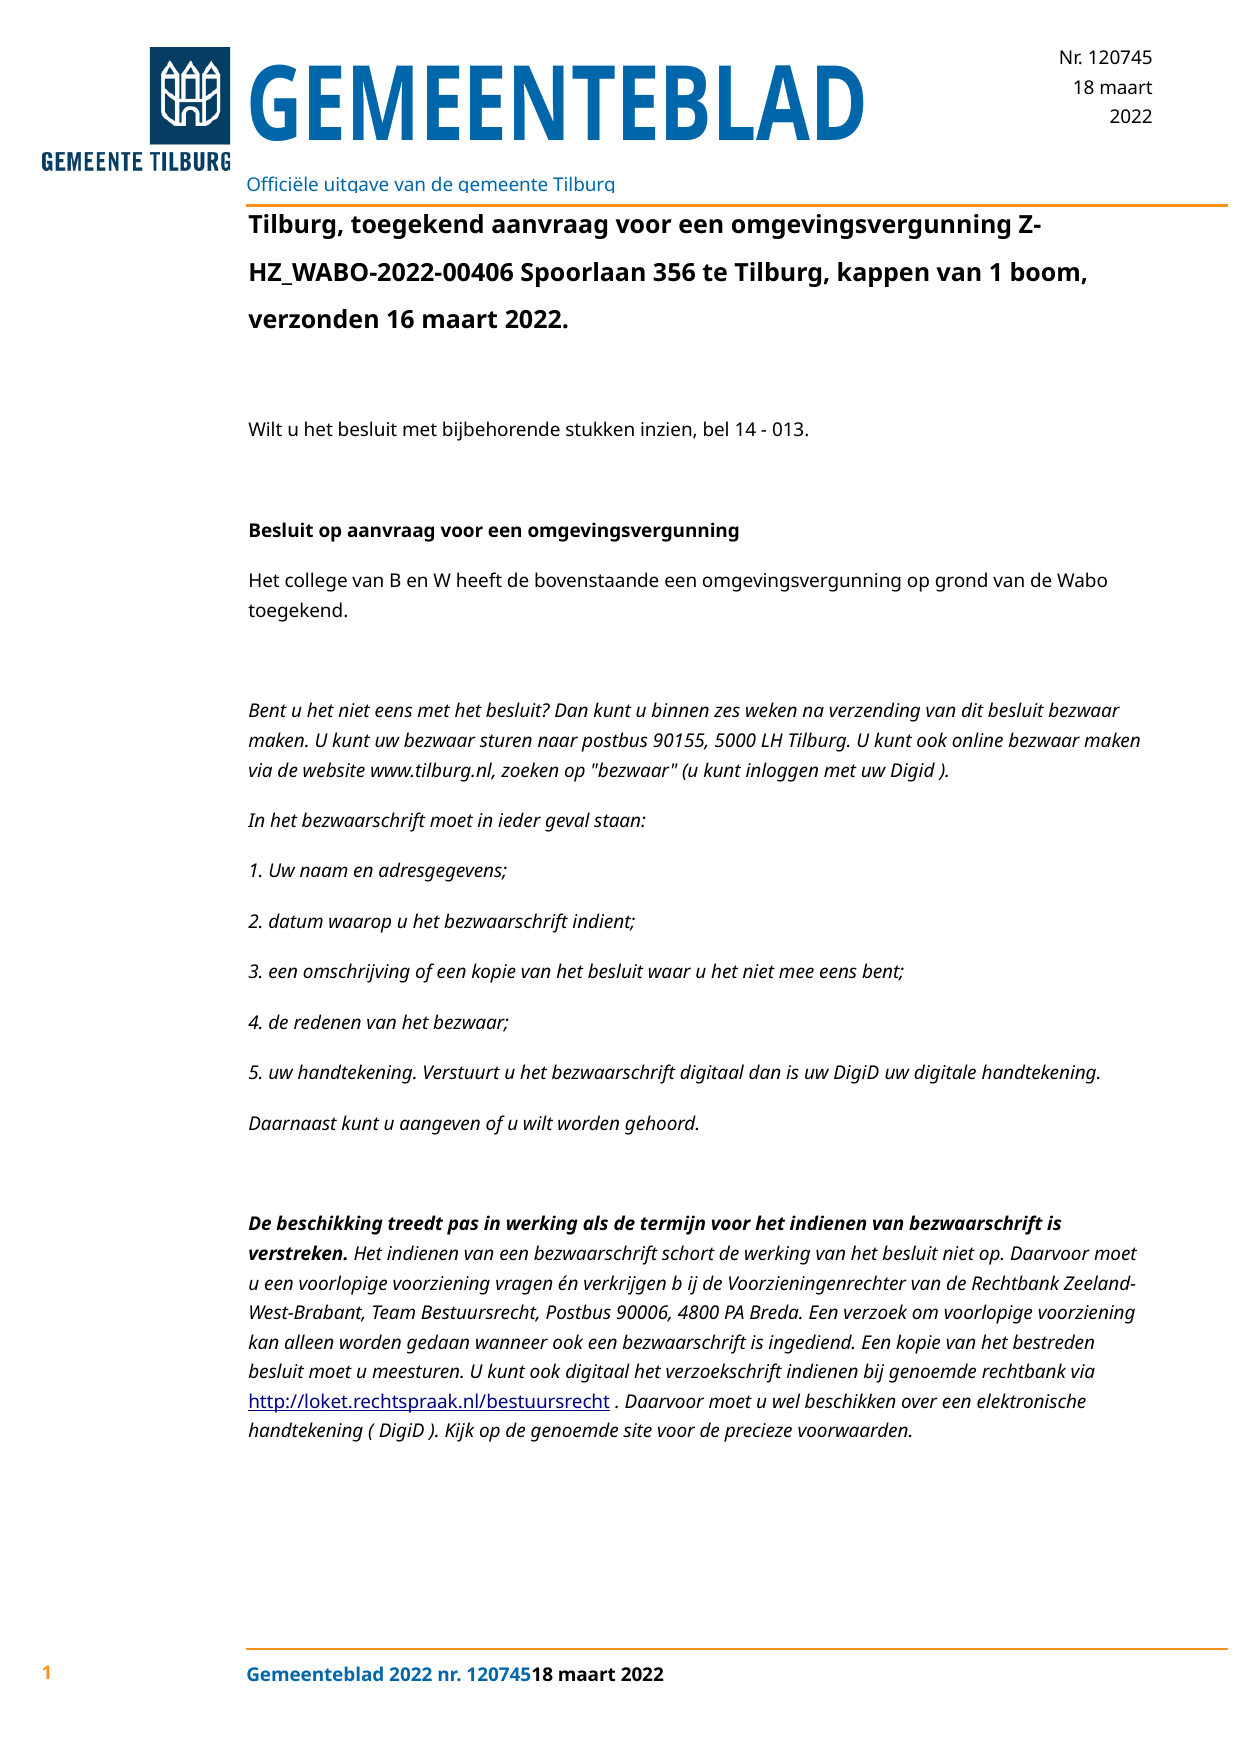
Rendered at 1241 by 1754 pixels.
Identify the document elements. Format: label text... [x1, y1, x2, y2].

text 5. uw handtekening. Verstuurt u het bezwaarschrift digitaal dan is uw DigiD uw digitale handtekening. [248, 1059, 1152, 1085]
text Besluit op aanvraag voor een omgevingsvergunning [248, 517, 1152, 542]
text 2. datum waarop u het bezwaarschrift indient; [248, 908, 1152, 934]
text Bent u het niet eens met het besluit? Dan kunt u binnen zes weken na verzending van dit besluit bezwaar maken. U kunt uw bezwaar sturen naar postbus 90155, 5000 LH Tilburg. U kunt ook online bezwaar maken via de website www.tilburg.nl, zoeken op "bezwaar" (u kunt inloggen met uw Digid ). [248, 698, 1152, 782]
text Tilburg, toegekend aanvraag voor een omgevingsvergunning Z-HZ_WABO-2022-00406 Spoorlaan 356 te Tilburg, kappen van 1 boom, verzonden 16 maart 2022. [248, 207, 1152, 336]
text Wilt u het besluit met bijbehorende stukken inzien, bel 14 - 013. [248, 416, 1152, 442]
text De beschikking treedt pas in werking als de termijn voor het indienen van bezwaarschrift is verstreken. Het indienen van een bezwaarschrift schort de werking van het besluit niet op. Daarvoor moet u een voorlopige voorziening vragen én verkrijgen b ij de Voorzieningenrechter van de Rechtbank Zeeland-West-Brabant, Team Bestuursrecht, Postbus 90006, 4800 PA Breda. Een verzoek om voorlopige voorziening kan alleen worden gedaan wanneer ook een bezwaarschrift is ingediend. Een kopie van het bestreden besluit moet u meesturen. U kunt ook digitaal het verzoekschrift indienen bij genoemde rechtbank via http://loket.rechtspraak.nl/bestuursrecht . Daarvoor moet u wel beschikken over een elektronische handtekening ( DigiD ). Kijk op de genoemde site voor de precieze voorwaarden. [248, 1211, 1152, 1443]
text In het bezwaarschrift moet in ieder geval staan: [248, 807, 1152, 833]
text 3. een omschrijving of een kopie van het besluit waar u het niet mee eens bent; [248, 958, 1152, 984]
text Daarnaast kunt u aangeven of u wilt worden gehoord. [248, 1110, 1152, 1135]
picture [41, 47, 231, 172]
text 4. de redenen van het bezwaar; [248, 1009, 1152, 1034]
text Het college van B en W heeft de bovenstaande een omgevingsvergunning op grond van de Wabo toegekend. [248, 567, 1152, 622]
text 1. Uw naam en adresgegevens; [248, 858, 1152, 883]
